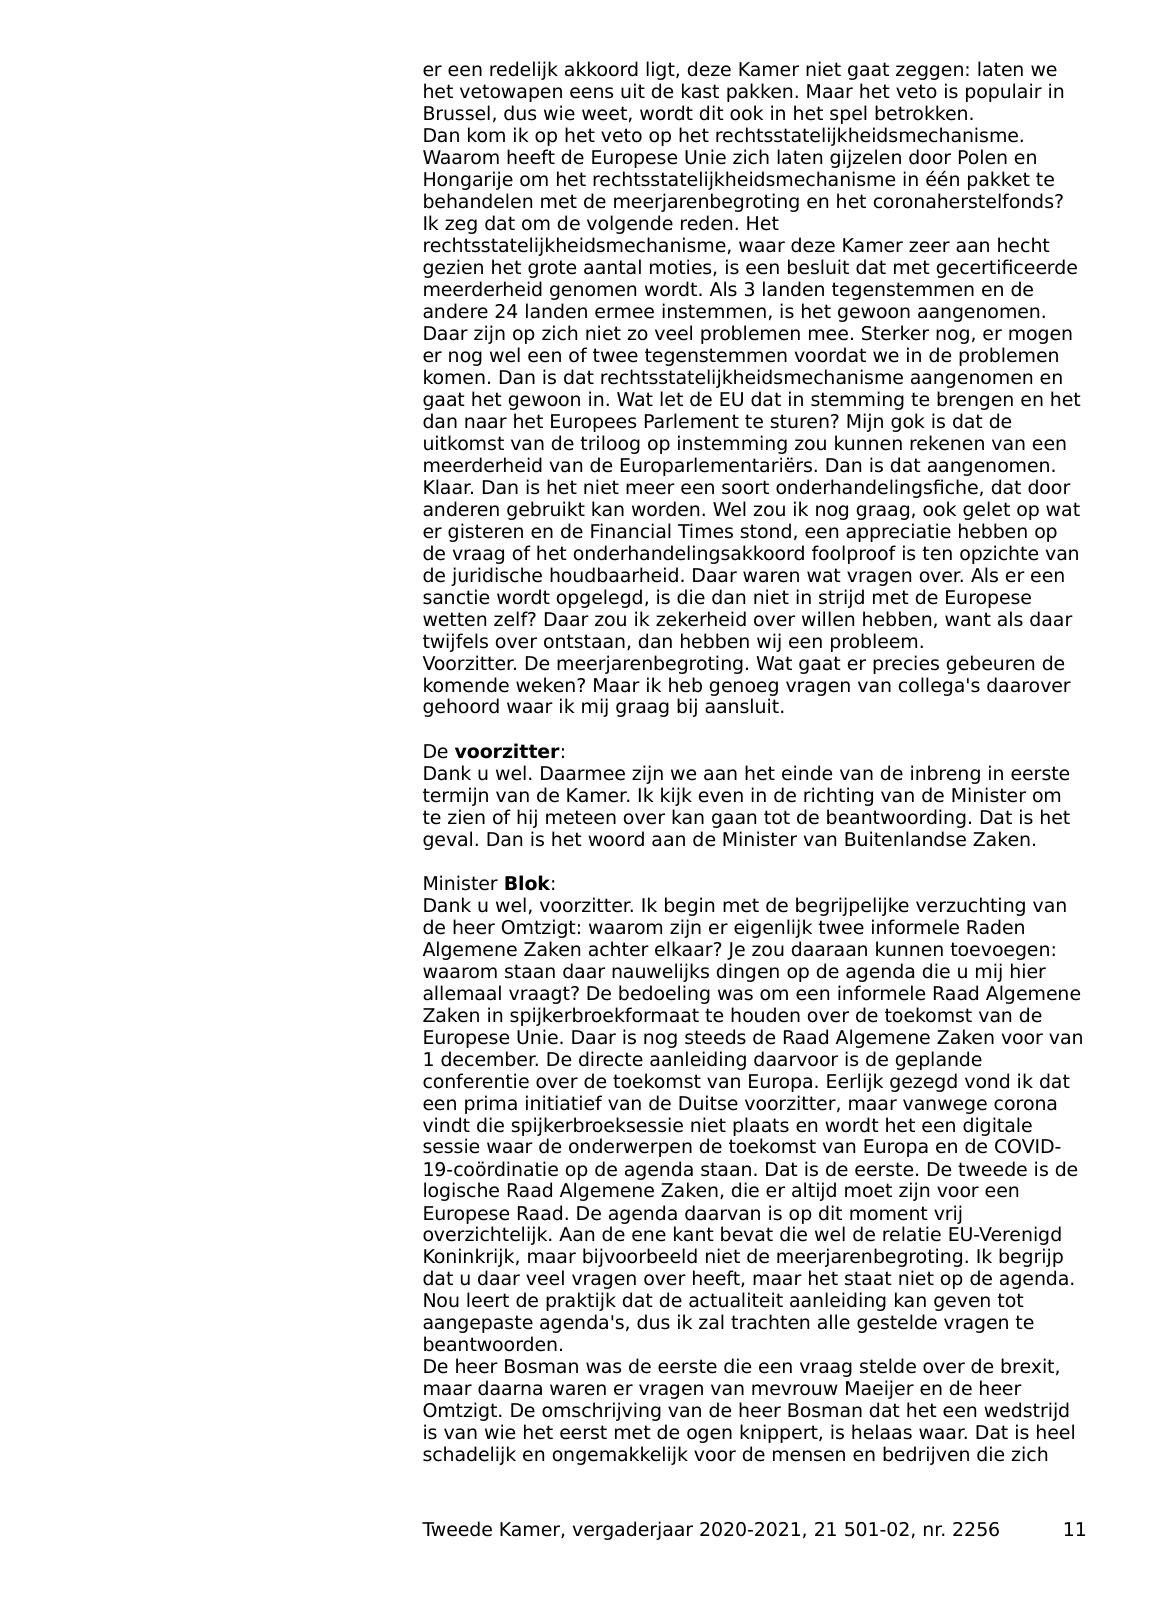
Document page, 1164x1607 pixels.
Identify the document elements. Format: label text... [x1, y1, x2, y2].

text Minister Blok: [422, 873, 1087, 895]
text er een redelijk akkoord ligt, deze Kamer niet gaat zeggen: laten we het vetowapen eens uit de kast pakken. Maar het veto is populair in Brussel, dus wie weet, wordt dit ook in het spel betrokken. [422, 59, 1087, 125]
text De voorzitter: [422, 741, 1087, 763]
text Voorzitter. De meerjarenbegroting. Wat gaat er precies gebeuren de komende weken? Maar ik heb genoeg vragen van collega's daarover gehoord waar ik mij graag bij aansluit. [422, 652, 1087, 718]
text Dank u wel, voorzitter. Ik begin met de begrijpelijke verzuchting van de heer Omtzigt: waarom zijn er eigenlijk twee informele Raden Algemene Zaken achter elkaar? Je zou daaraan kunnen toevoegen: waarom staan daar nauwelijks dingen op de agenda die u mij hier allemaal vraagt? De bedoeling was om een informele Raad Algemene Zaken in spijkerbroekformaat te houden over de toekomst van de Europese Unie. Daar is nog steeds de Raad Algemene Zaken voor van 1 december. De directe aanleiding daarvoor is de geplande conferentie over de toekomst van Europa. Eerlijk gezegd vond ik dat een prima initiatief van de Duitse voorzitter, maar vanwege corona vindt die spijkerbroeksessie niet plaats en wordt het een digitale sessie waar de onderwerpen de toekomst van Europa en de COVID-19-coördinatie op de agenda staan. Dat is de eerste. De tweede is de logische Raad Algemene Zaken, die er altijd moet zijn voor een Europese Raad. De agenda daarvan is op dit moment vrij overzichtelijk. Aan de ene kant bevat die wel de relatie EU-Verenigd Koninkrijk, maar bijvoorbeeld niet de meerjarenbegroting. Ik begrijp dat u daar veel vragen over heeft, maar het staat niet op de agenda. Nou leert de praktijk dat de actualiteit aanleiding kan geven tot aangepaste agenda's, dus ik zal trachten alle gestelde vragen te beantwoorden. [422, 895, 1087, 1356]
text Dank u wel. Daarmee zijn we aan het einde van de inbreng in eerste termijn van de Kamer. Ik kijk even in de richting van de Minister om te zien of hij meteen over kan gaan tot de beantwoording. Dat is het geval. Dan is het woord aan de Minister van Buitenlandse Zaken. [422, 763, 1087, 851]
text Dan kom ik op het veto op het rechtsstatelijkheidsmechanisme. Waarom heeft de Europese Unie zich laten gijzelen door Polen en Hongarije om het rechtsstatelijkheidsmechanisme in één pakket te behandelen met de meerjarenbegroting en het coronaherstelfonds? Ik zeg dat om de volgende reden. Het rechtsstatelijkheidsmechanisme, waar deze Kamer zeer aan hecht gezien het grote aantal moties, is een besluit dat met gecertificeerde meerderheid genomen wordt. Als 3 landen tegenstemmen en de andere 24 landen ermee instemmen, is het gewoon aangenomen. Daar zijn op zich niet zo veel problemen mee. Sterker nog, er mogen er nog wel een of twee tegenstemmen voordat we in de problemen komen. Dan is dat rechtsstatelijkheidsmechanisme aangenomen en gaat het gewoon in. Wat let de EU dat in stemming te brengen en het dan naar het Europees Parlement te sturen? Mijn gok is dat de uitkomst van de triloog op instemming zou kunnen rekenen van een meerderheid van de Europarlementariërs. Dan is dat aangenomen. Klaar. Dan is het niet meer een soort onderhandelingsfiche, dat door anderen gebruikt kan worden. Wel zou ik nog graag, ook gelet op wat er gisteren en de Financial Times stond, een appreciatie hebben op de vraag of het onderhandelingsakkoord foolproof is ten opzichte van de juridische houdbaarheid. Daar waren wat vragen over. Als er een sanctie wordt opgelegd, is die dan niet in strijd met de Europese wetten zelf? Daar zou ik zekerheid over willen hebben, want als daar twijfels over ontstaan, dan hebben wij een probleem. [422, 125, 1087, 652]
text De heer Bosman was de eerste die een vraag stelde over de brexit, maar daarna waren er vragen van mevrouw Maeijer en de heer Omtzigt. De omschrijving van de heer Bosman dat het een wedstrijd is van wie het eerst met de ogen knippert, is helaas waar. Dat is heel schadelijk en ongemakkelijk voor de mensen en bedrijven die zich [422, 1356, 1087, 1466]
